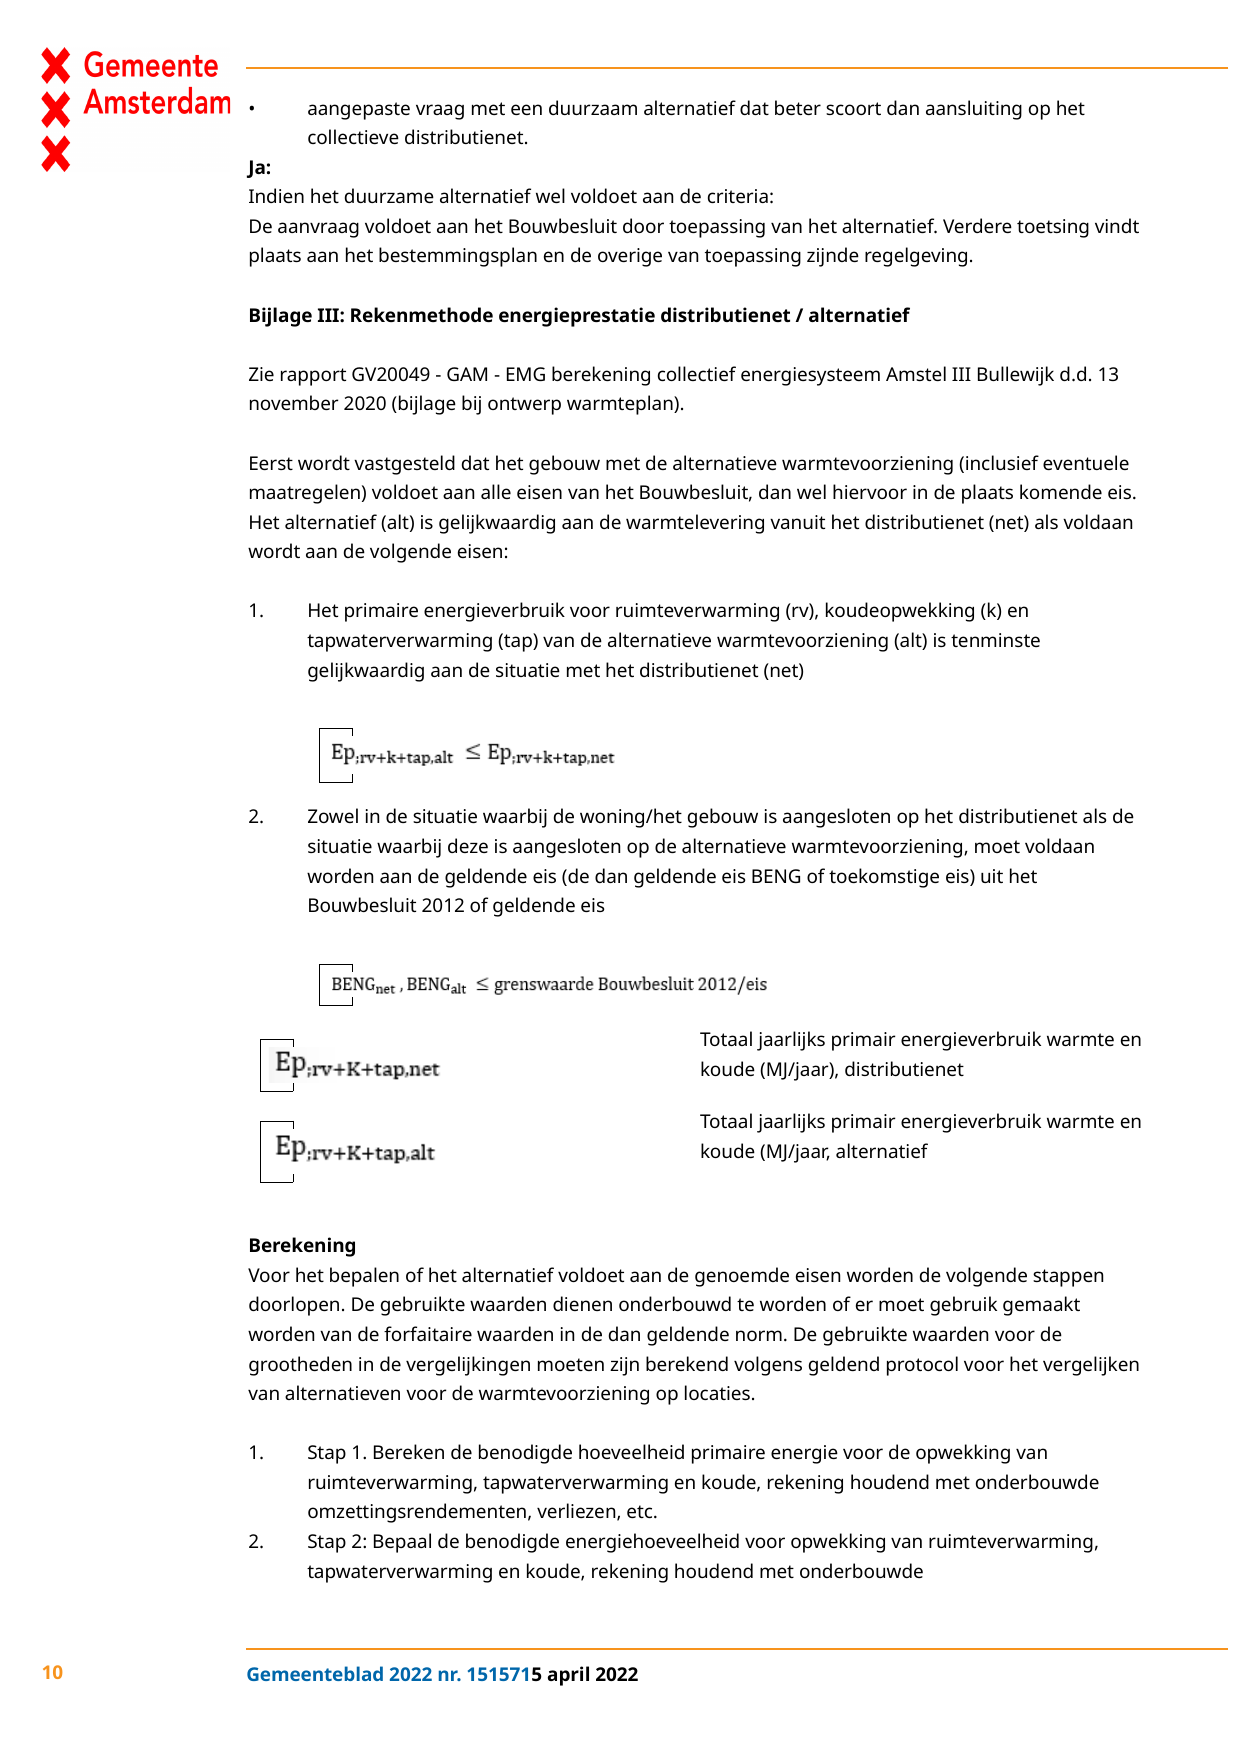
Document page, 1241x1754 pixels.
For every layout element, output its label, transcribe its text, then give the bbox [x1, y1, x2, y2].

picture [268, 1129, 447, 1174]
picture [268, 1047, 447, 1083]
picture [327, 972, 771, 997]
table_cell [248, 1130, 700, 1200]
table_cell [261, 1122, 293, 1129]
table_header [261, 1048, 293, 1091]
table_header Totaal jaarlijks primair energieverbruik warmte en koude (MJ/jaar), distributienet [700, 1027, 1152, 1109]
text Zie rapport GV20049 - GAM - EMG berekening collectief energiesysteem Amstel III Bullewijk d.d. 13 november 2020 (bijlage bij ontwerp warmteplan). [248, 361, 1152, 416]
text De aanvraag voldoet aan het Bouwbesluit door toepassing van het alternatief. Verdere toetsing vindt plaats aan het bestemmingsplan en de overige van toepassing zijnde regelgeving. [248, 213, 1152, 268]
table_header [248, 1027, 700, 1047]
list Stap 1. Bereken de benodigde hoeveelheid primaire energie voor de opwekking van ruimteverwarming, tapwaterverwarming en koude, rekening houdend met onderbouwde omzettingsrendementen, verliezen, etc. [248, 1439, 1152, 1524]
table_cell [261, 1130, 293, 1182]
list Het primaire energieverbruik voor ruimteverwarming (rv), koudeopwekking (k) en tapwaterverwarming (tap) van de alternatieve warmtevoorziening (alt) is tenminste gelijkwaardig aan de situatie met het distributienet (net) [248, 598, 1152, 683]
table_header [261, 1040, 293, 1047]
text Bijlage III: Rekenmethode energieprestatie distributienet / alternatief [248, 302, 1152, 328]
picture [41, 47, 231, 172]
list Zowel in de situatie waarbij de woning/het gebouw is aangesloten op het distributienet als de situatie waarbij deze is aangesloten op de alternatieve warmtevoorziening, moet voldaan worden aan de geldende eis (de dan geldende eis BENG of toekomstige eis) uit het Bouwbesluit 2012 of geldende eis [248, 804, 1152, 918]
text Ja: [248, 154, 1152, 180]
table_cell [248, 1109, 700, 1129]
text Eerst wordt vastgesteld dat het gebouw met de alternatieve warmtevoorziening (inclusief eventuele maatregelen) voldoet aan alle eisen van het Bouwbesluit, dan wel hiervoor in de plaats komende eis. Het alternatief (alt) is gelijkwaardig aan de warmtelevering vanuit het distributienet (net) als voldaan wordt aan de volgende eisen: [248, 450, 1152, 564]
text Voor het bepalen of het alternatief voldoet aan de genoemde eisen worden de volgende stappen doorlopen. De gebruikte waarden dienen onderbouwd te worden of er moet gebruik gemaakt worden van de forfaitaire waarden in de dan geldende norm. De gebruikte waarden voor de grootheden in de vergelijkingen moeten zijn berekend volgens geldend protocol voor het vergelijken van alternatieven voor de warmtevoorziening op locaties. [248, 1262, 1152, 1406]
list aangepaste vraag met een duurzaam alternatief dat beter scoort dan aansluiting op het collectieve distributienet. [248, 95, 1152, 150]
text Berekening [248, 1232, 1152, 1258]
list Stap 2: Bepaal de benodigde energiehoeveelheid voor opwekking van ruimteverwarming, tapwaterverwarming en koude, rekening houdend met onderbouwde [248, 1528, 1152, 1584]
table_header [248, 1048, 700, 1109]
picture [327, 736, 624, 774]
table_cell Totaal jaarlijks primair energieverbruik warmte en koude (MJ/jaar, alternatief [700, 1109, 1152, 1200]
text Indien het duurzame alternatief wel voldoet aan de criteria: [248, 183, 1152, 209]
